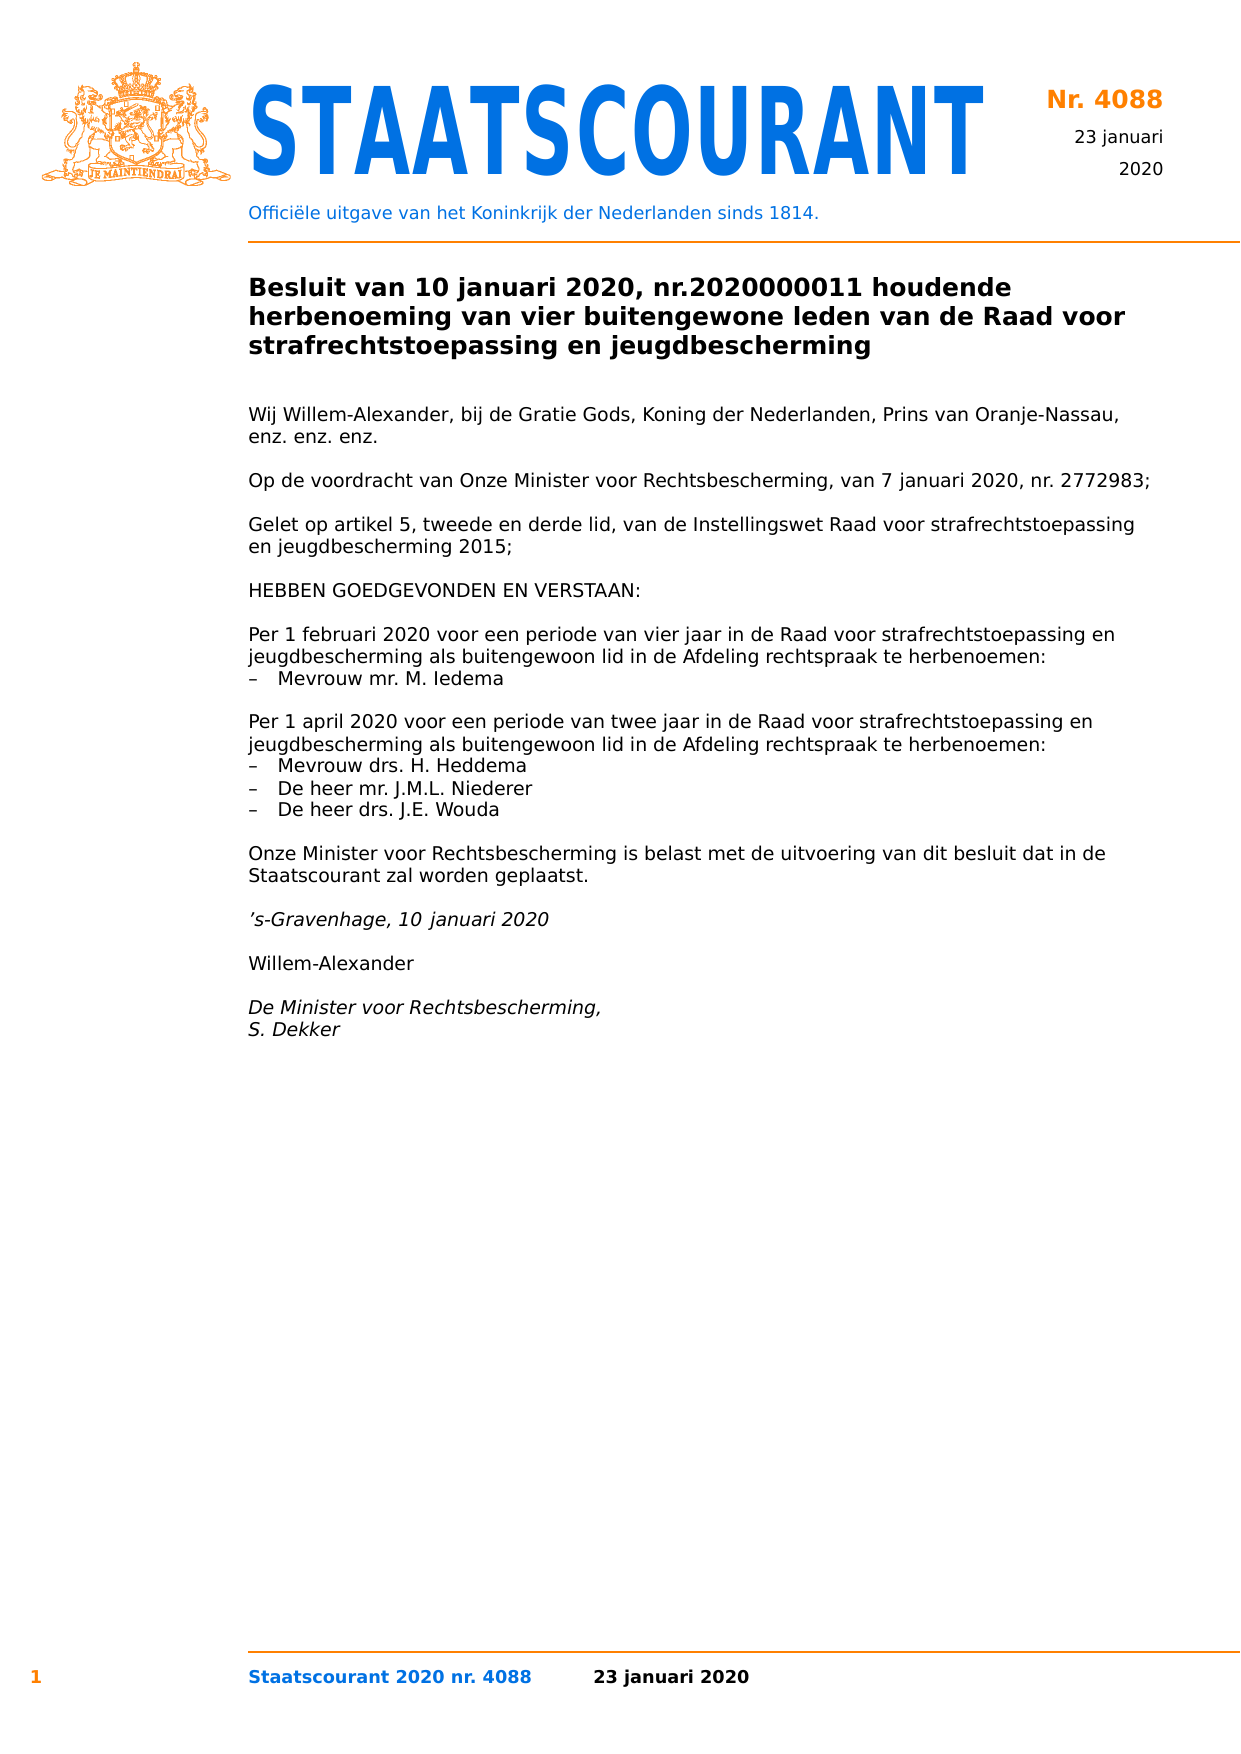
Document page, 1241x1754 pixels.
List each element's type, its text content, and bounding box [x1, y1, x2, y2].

text HEBBEN GOEDGEVONDEN EN VERSTAAN: [248, 580, 1163, 602]
text – De heer drs. J.E. Wouda [248, 799, 1163, 821]
text De Minister voor Rechtsbescherming, S. Dekker [248, 997, 1163, 1041]
table_cell 2020 [998, 153, 1240, 203]
text Op de voordracht van Onze Minister voor Rechtsbescherming, van 7 januari 2020, nr. 2772983; [248, 470, 1163, 492]
text Wij Willem-Alexander, bij de Gratie Gods, Koning der Nederlanden, Prins van Oranje-Nassau, enz. enz. enz. [248, 404, 1163, 448]
subtitle Besluit van 10 januari 2020, nr.2020000011 houdende herbenoeming van vier buitengewone leden van de Raad voor strafrechtstoepassing en jeugdbescherming [248, 273, 1163, 361]
text ’s-Gravenhage, 10 januari 2020 [248, 909, 1163, 931]
text – Mevrouw drs. H. Heddema [248, 755, 1163, 777]
text Willem-Alexander [248, 953, 1163, 975]
picture [41, 62, 231, 186]
text – De heer mr. J.M.L. Niederer [248, 777, 1163, 799]
text Per 1 februari 2020 voor een periode van vier jaar in de Raad voor strafrechtstoepassing en jeugdbescherming als buitengewoon lid in de Afdeling rechtspraak te herbenoemen: [248, 624, 1163, 668]
text – Mevrouw mr. M. Iedema [248, 668, 1163, 689]
table_header [25, 62, 248, 241]
text Gelet op artikel 5, tweede en derde lid, van de Instellingswet Raad voor strafrechtstoepassing en jeugdbescherming 2015; [248, 514, 1163, 558]
text Onze Minister voor Rechtsbescherming is belast met de uitvoering van dit besluit dat in de Staatscourant zal worden geplaatst. [248, 843, 1163, 887]
table_cell Officiële uitgave van het Koninkrijk der Nederlanden sinds 1814. [248, 203, 1240, 241]
table_header Nr. 4088 [998, 62, 1240, 121]
text Per 1 april 2020 voor een periode van twee jaar in de Raad voor strafrechtstoepassing en jeugdbescherming als buitengewoon lid in de Afdeling rechtspraak te herbenoemen: [248, 711, 1163, 755]
table_header STAATSCOURANT [248, 62, 998, 203]
table_cell 23 januari [998, 121, 1240, 153]
